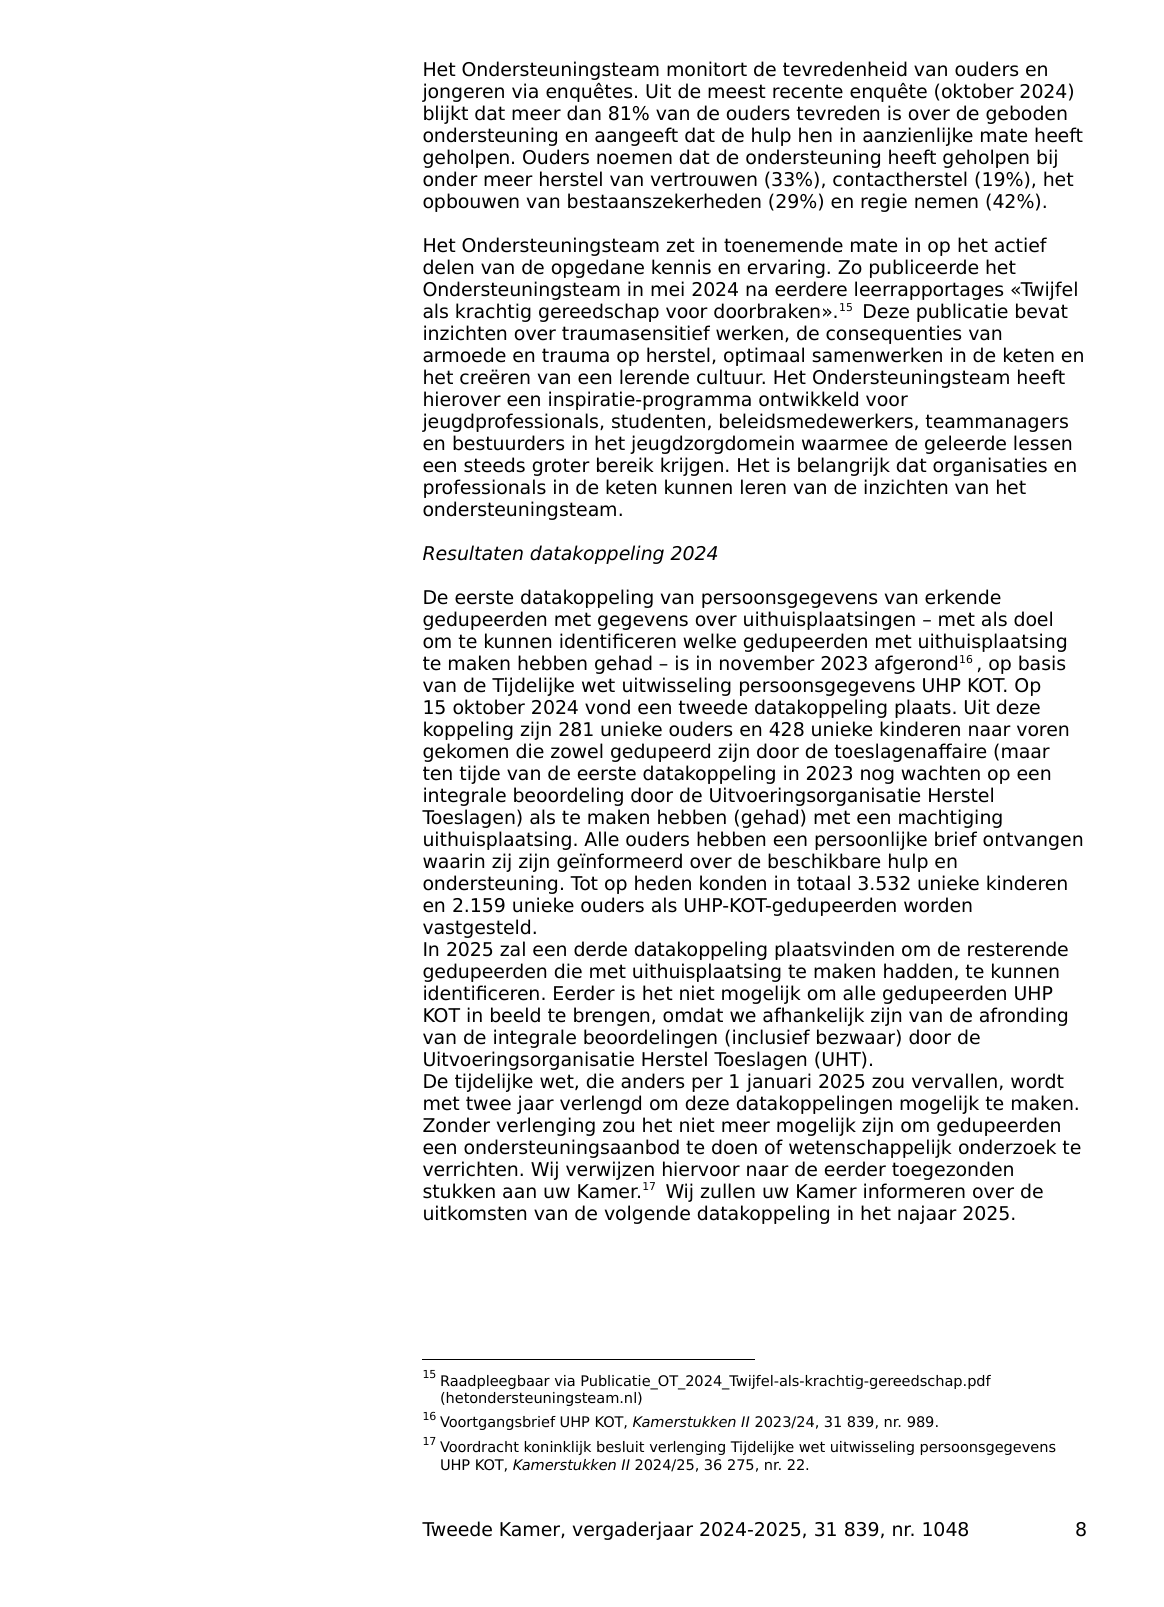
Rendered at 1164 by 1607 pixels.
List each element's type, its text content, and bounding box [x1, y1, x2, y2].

text Het Ondersteuningsteam zet in toenemende mate in op het actief delen van de opgedane kennis en ervaring. Zo publiceerde het Ondersteuningsteam in mei 2024 na eerdere leerrapportages «Twijfel als krachtig gereedschap voor doorbraken». Deze publicatie bevat inzichten over traumasensitief werken, de consequenties van armoede en trauma op herstel, optimaal samenwerken in de keten en het creëren van een lerende cultuur. Het Ondersteuningsteam heeft hierover een inspiratie-programma ontwikkeld voor jeugdprofessionals, studenten, beleidsmedewerkers, teammanagers en bestuurders in het jeugdzorgdomein waarmee de geleerde lessen een steeds groter bereik krijgen. Het is belangrijk dat organisaties en professionals in de keten kunnen leren van de inzichten van het ondersteuningsteam. [422, 235, 1087, 521]
text Voordracht koninklijk besluit verlenging Tijdelijke wet uitwisseling persoonsgegevens UHP KOT, Kamerstukken II 2024/25, 36 275, nr. 22. [422, 1435, 1087, 1474]
text Voortgangsbrief UHP KOT, Kamerstukken II 2023/24, 31 839, nr. 989. [422, 1410, 1087, 1432]
text Raadpleegbaar via Publicatie_OT_2024_Twijfel-als-krachtig-gereedschap.pdf (hetondersteuningsteam.nl) [422, 1368, 1087, 1407]
subtitle Resultaten datakoppeling 2024 [422, 543, 1087, 565]
text Het Ondersteuningsteam monitort de tevredenheid van ouders en jongeren via enquêtes. Uit de meest recente enquête (oktober 2024) blijkt dat meer dan 81% van de ouders tevreden is over de geboden ondersteuning en aangeeft dat de hulp hen in aanzienlijke mate heeft geholpen. Ouders noemen dat de ondersteuning heeft geholpen bij onder meer herstel van vertrouwen (33%), contactherstel (19%), het opbouwen van bestaanszekerheden (29%) en regie nemen (42%). [422, 59, 1087, 213]
text In 2025 zal een derde datakoppeling plaatsvinden om de resterende gedupeerden die met uithuisplaatsing te maken hadden, te kunnen identificeren. Eerder is het niet mogelijk om alle gedupeerden UHP KOT in beeld te brengen, omdat we afhankelijk zijn van de afronding van de integrale beoordelingen (inclusief bezwaar) door de Uitvoeringsorganisatie Herstel Toeslagen (UHT). [422, 939, 1087, 1071]
text De eerste datakoppeling van persoonsgegevens van erkende gedupeerden met gegevens over uithuisplaatsingen – met als doel om te kunnen identificeren welke gedupeerden met uithuisplaatsing te maken hebben gehad – is in november 2023 afgerond, op basis van de Tijdelijke wet uitwisseling persoonsgegevens UHP KOT. Op 15 oktober 2024 vond een tweede datakoppeling plaats. Uit deze koppeling zijn 281 unieke ouders en 428 unieke kinderen naar voren gekomen die zowel gedupeerd zijn door de toeslagenaffaire (maar ten tijde van de eerste datakoppeling in 2023 nog wachten op een integrale beoordeling door de Uitvoeringsorganisatie Herstel Toeslagen) als te maken hebben (gehad) met een machtiging uithuisplaatsing. Alle ouders hebben een persoonlijke brief ontvangen waarin zij zijn geïnformeerd over de beschikbare hulp en ondersteuning. Tot op heden konden in totaal 3.532 unieke kinderen en 2.159 unieke ouders als UHP-KOT-gedupeerden worden vastgesteld. [422, 587, 1087, 939]
text De tijdelijke wet, die anders per 1 januari 2025 zou vervallen, wordt met twee jaar verlengd om deze datakoppelingen mogelijk te maken. Zonder verlenging zou het niet meer mogelijk zijn om gedupeerden een ondersteuningsaanbod te doen of wetenschappelijk onderzoek te verrichten. Wij verwijzen hiervoor naar de eerder toegezonden stukken aan uw Kamer. Wij zullen uw Kamer informeren over de uitkomsten van de volgende datakoppeling in het najaar 2025. [422, 1071, 1087, 1224]
